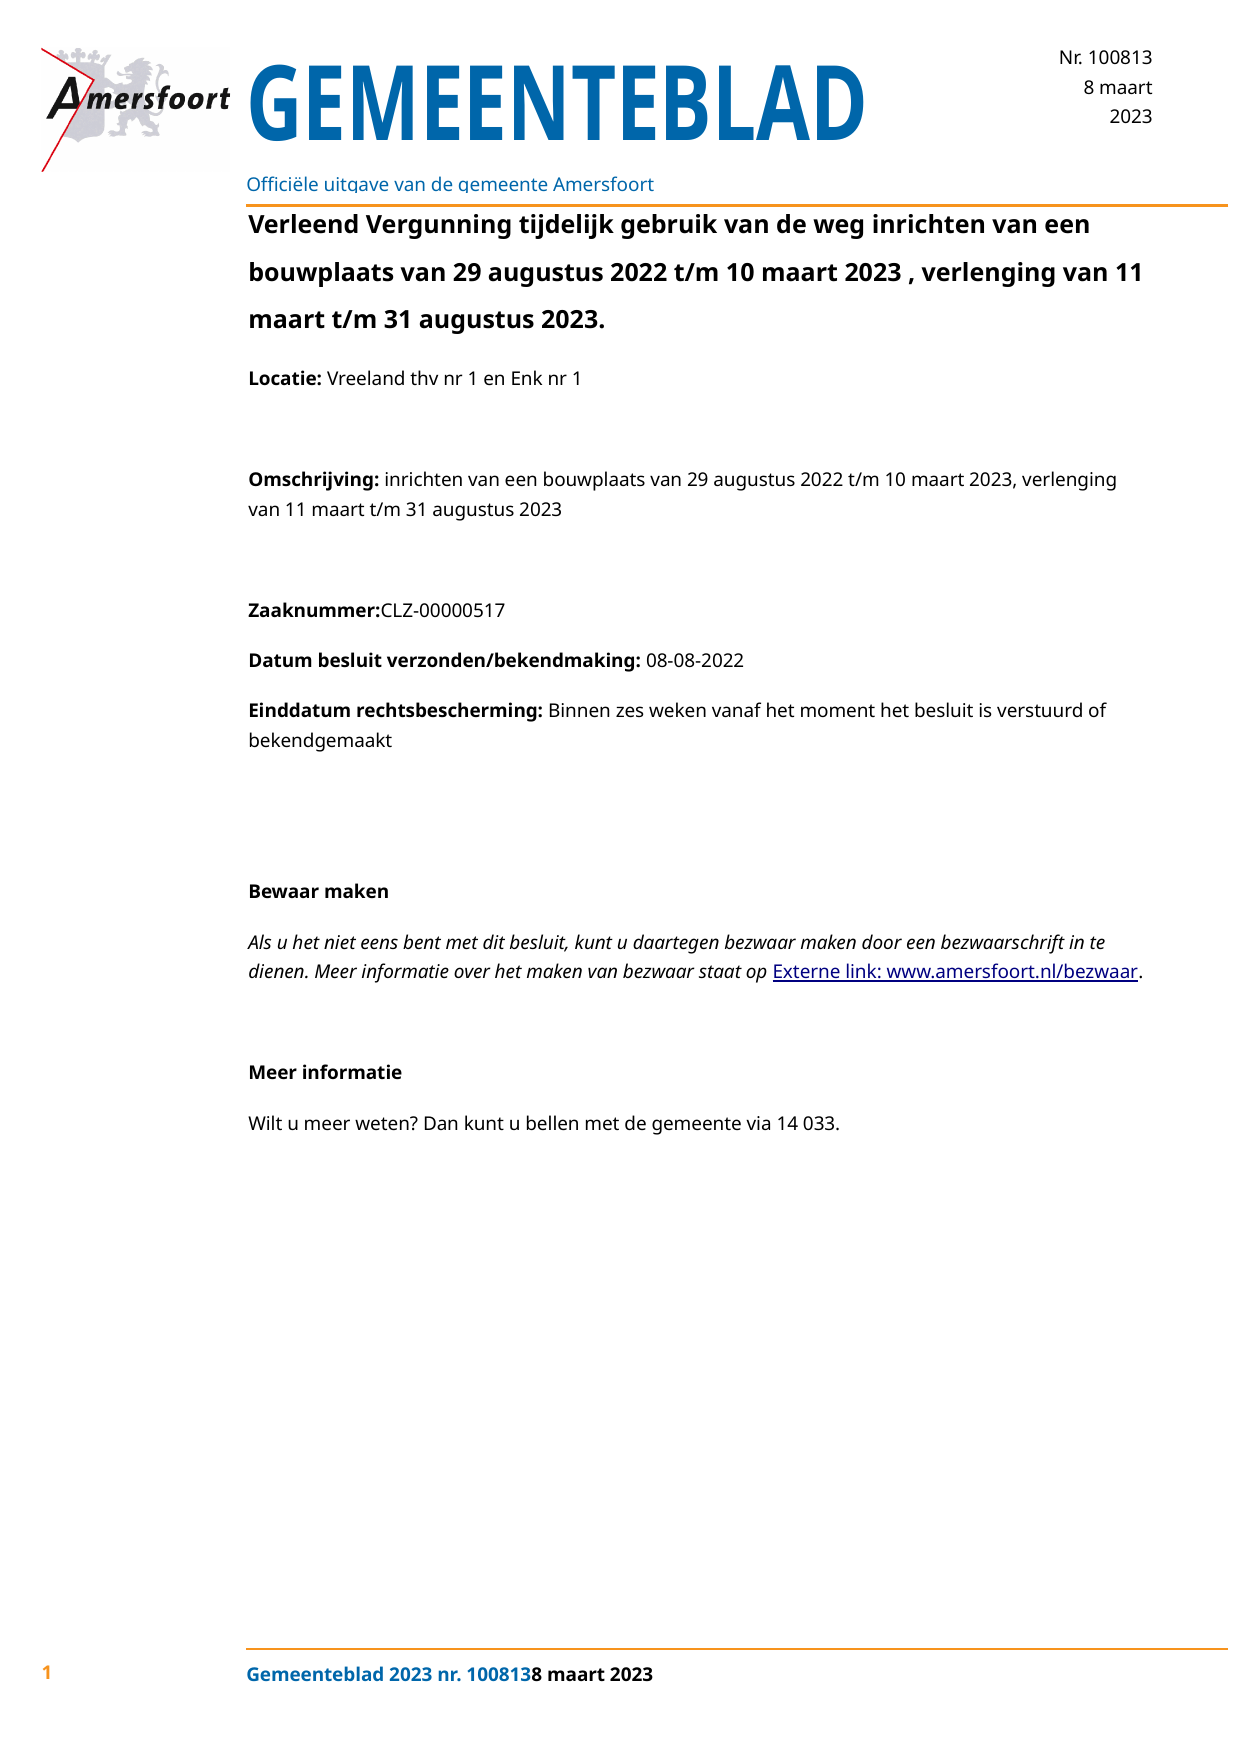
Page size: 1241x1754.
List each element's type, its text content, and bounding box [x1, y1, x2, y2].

text Locatie: Vreeland thv nr 1 en Enk nr 1 [248, 366, 1152, 391]
text Als u het niet eens bent met dit besluit, kunt u daartegen bezwaar maken door een bezwaarschrift in te dienen. Meer informatie over het maken van bezwaar staat op Externe link: www.amersfoort.nl/bezwaar. [248, 929, 1152, 984]
text Bewaar maken [248, 878, 1152, 904]
text Einddatum rechtsbescherming: Binnen zes weken vanaf het moment het besluit is verstuurd of bekendgemaakt [248, 698, 1152, 753]
text Zaaknummer:CLZ-00000517 [248, 597, 1152, 622]
text Meer informatie [248, 1059, 1152, 1085]
picture [41, 47, 231, 172]
text Omschrijving: inrichten van een bouwplaats van 29 augustus 2022 t/m 10 maart 2023, verlenging van 11 maart t/m 31 augustus 2023 [248, 466, 1152, 522]
text Datum besluit verzonden/bekendmaking: 08-08-2022 [248, 647, 1152, 673]
text Verleend Vergunning tijdelijk gebruik van de weg inrichten van een bouwplaats van 29 augustus 2022 t/m 10 maart 2023 , verlenging van 11 maart t/m 31 augustus 2023. [248, 207, 1152, 336]
text Wilt u meer weten? Dan kunt u bellen met de gemeente via 14 033. [248, 1110, 1152, 1135]
